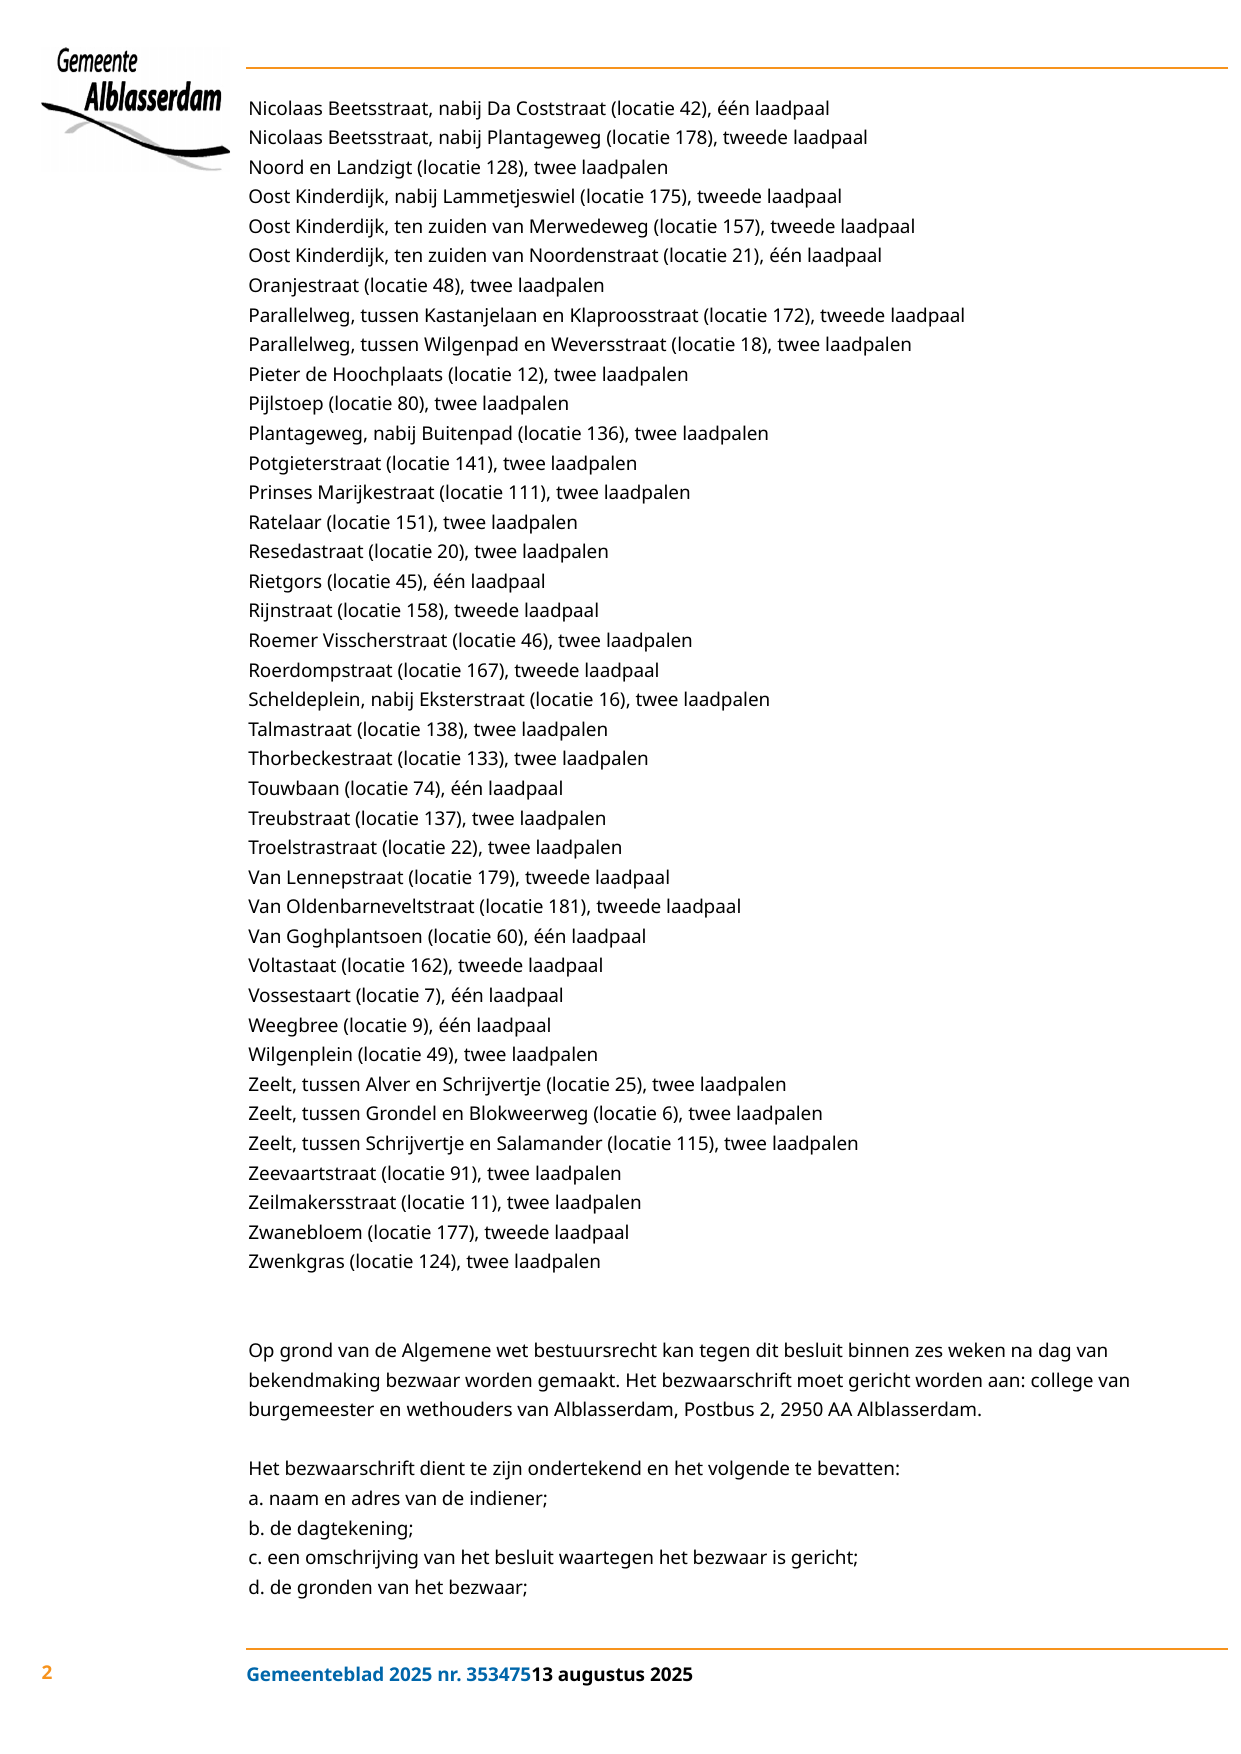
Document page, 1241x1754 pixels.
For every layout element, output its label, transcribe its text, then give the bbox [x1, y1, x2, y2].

text d. de gronden van het bezwaar; [248, 1574, 1152, 1600]
text Oost Kinderdijk, ten zuiden van Noordenstraat (locatie 21), één laadpaal [248, 243, 1152, 268]
text Resedastraat (locatie 20), twee laadpalen [248, 538, 1152, 564]
text Wilgenplein (locatie 49), twee laadpalen [248, 1041, 1152, 1067]
text Rijnstraat (locatie 158), tweede laadpaal [248, 598, 1152, 623]
text Noord en Landzigt (locatie 128), twee laadpalen [248, 154, 1152, 180]
text Zeelt, tussen Schrijvertje en Salamander (locatie 115), twee laadpalen [248, 1130, 1152, 1156]
text Treubstraat (locatie 137), twee laadpalen [248, 805, 1152, 831]
text Roerdompstraat (locatie 167), tweede laadpaal [248, 657, 1152, 683]
text Oost Kinderdijk, nabij Lammetjeswiel (locatie 175), tweede laadpaal [248, 183, 1152, 209]
text Touwbaan (locatie 74), één laadpaal [248, 775, 1152, 801]
text Rietgors (locatie 45), één laadpaal [248, 568, 1152, 594]
text Vossestaart (locatie 7), één laadpaal [248, 982, 1152, 1008]
text Zwanebloem (locatie 177), tweede laadpaal [248, 1219, 1152, 1245]
text Parallelweg, tussen Kastanjelaan en Klaproosstraat (locatie 172), tweede laadpaal [248, 302, 1152, 328]
text Voltastaat (locatie 162), tweede laadpaal [248, 953, 1152, 978]
text Potgieterstraat (locatie 141), twee laadpalen [248, 450, 1152, 476]
text Het bezwaarschrift dient te zijn ondertekend en het volgende te bevatten: [248, 1456, 1152, 1481]
text Troelstrastraat (locatie 22), twee laadpalen [248, 834, 1152, 860]
text Pijlstoep (locatie 80), twee laadpalen [248, 391, 1152, 416]
text Van Oldenbarneveltstraat (locatie 181), tweede laadpaal [248, 893, 1152, 919]
text Nicolaas Beetsstraat, nabij Da Coststraat (locatie 42), één laadpaal [248, 95, 1152, 121]
text a. naam en adres van de indiener; [248, 1485, 1152, 1511]
text b. de dagtekening; [248, 1515, 1152, 1541]
text Weegbree (locatie 9), één laadpaal [248, 1012, 1152, 1038]
text Nicolaas Beetsstraat, nabij Plantageweg (locatie 178), tweede laadpaal [248, 124, 1152, 150]
text Zwenkgras (locatie 124), twee laadpalen [248, 1248, 1152, 1274]
text Thorbeckestraat (locatie 133), twee laadpalen [248, 746, 1152, 771]
text c. een omschrijving van het besluit waartegen het bezwaar is gericht; [248, 1544, 1152, 1570]
text Zeevaartstraat (locatie 91), twee laadpalen [248, 1160, 1152, 1186]
text Roemer Visscherstraat (locatie 46), twee laadpalen [248, 627, 1152, 653]
text Zeelt, tussen Alver en Schrijvertje (locatie 25), twee laadpalen [248, 1071, 1152, 1097]
text Scheldeplein, nabij Eksterstraat (locatie 16), twee laadpalen [248, 686, 1152, 712]
text Van Lennepstraat (locatie 179), tweede laadpaal [248, 864, 1152, 890]
text Van Goghplantsoen (locatie 60), één laadpaal [248, 923, 1152, 949]
text Ratelaar (locatie 151), twee laadpalen [248, 509, 1152, 535]
text Plantageweg, nabij Buitenpad (locatie 136), twee laadpalen [248, 420, 1152, 446]
text Op grond van de Algemene wet bestuursrecht kan tegen dit besluit binnen zes weken na dag van bekendmaking bezwaar worden gemaakt. Het bezwaarschrift moet gericht worden aan: college van burgemeester en wethouders van Alblasserdam, Postbus 2, 2950 AA Alblasserdam. [248, 1337, 1152, 1422]
text Talmastraat (locatie 138), twee laadpalen [248, 716, 1152, 742]
text Prinses Marijkestraat (locatie 111), twee laadpalen [248, 479, 1152, 505]
text Oranjestraat (locatie 48), twee laadpalen [248, 272, 1152, 298]
picture [41, 47, 231, 172]
text Oost Kinderdijk, ten zuiden van Merwedeweg (locatie 157), tweede laadpaal [248, 213, 1152, 239]
text Zeilmakersstraat (locatie 11), twee laadpalen [248, 1189, 1152, 1215]
text Zeelt, tussen Grondel en Blokweerweg (locatie 6), twee laadpalen [248, 1101, 1152, 1126]
text Pieter de Hoochplaats (locatie 12), twee laadpalen [248, 361, 1152, 387]
text Parallelweg, tussen Wilgenpad en Weversstraat (locatie 18), twee laadpalen [248, 331, 1152, 357]
